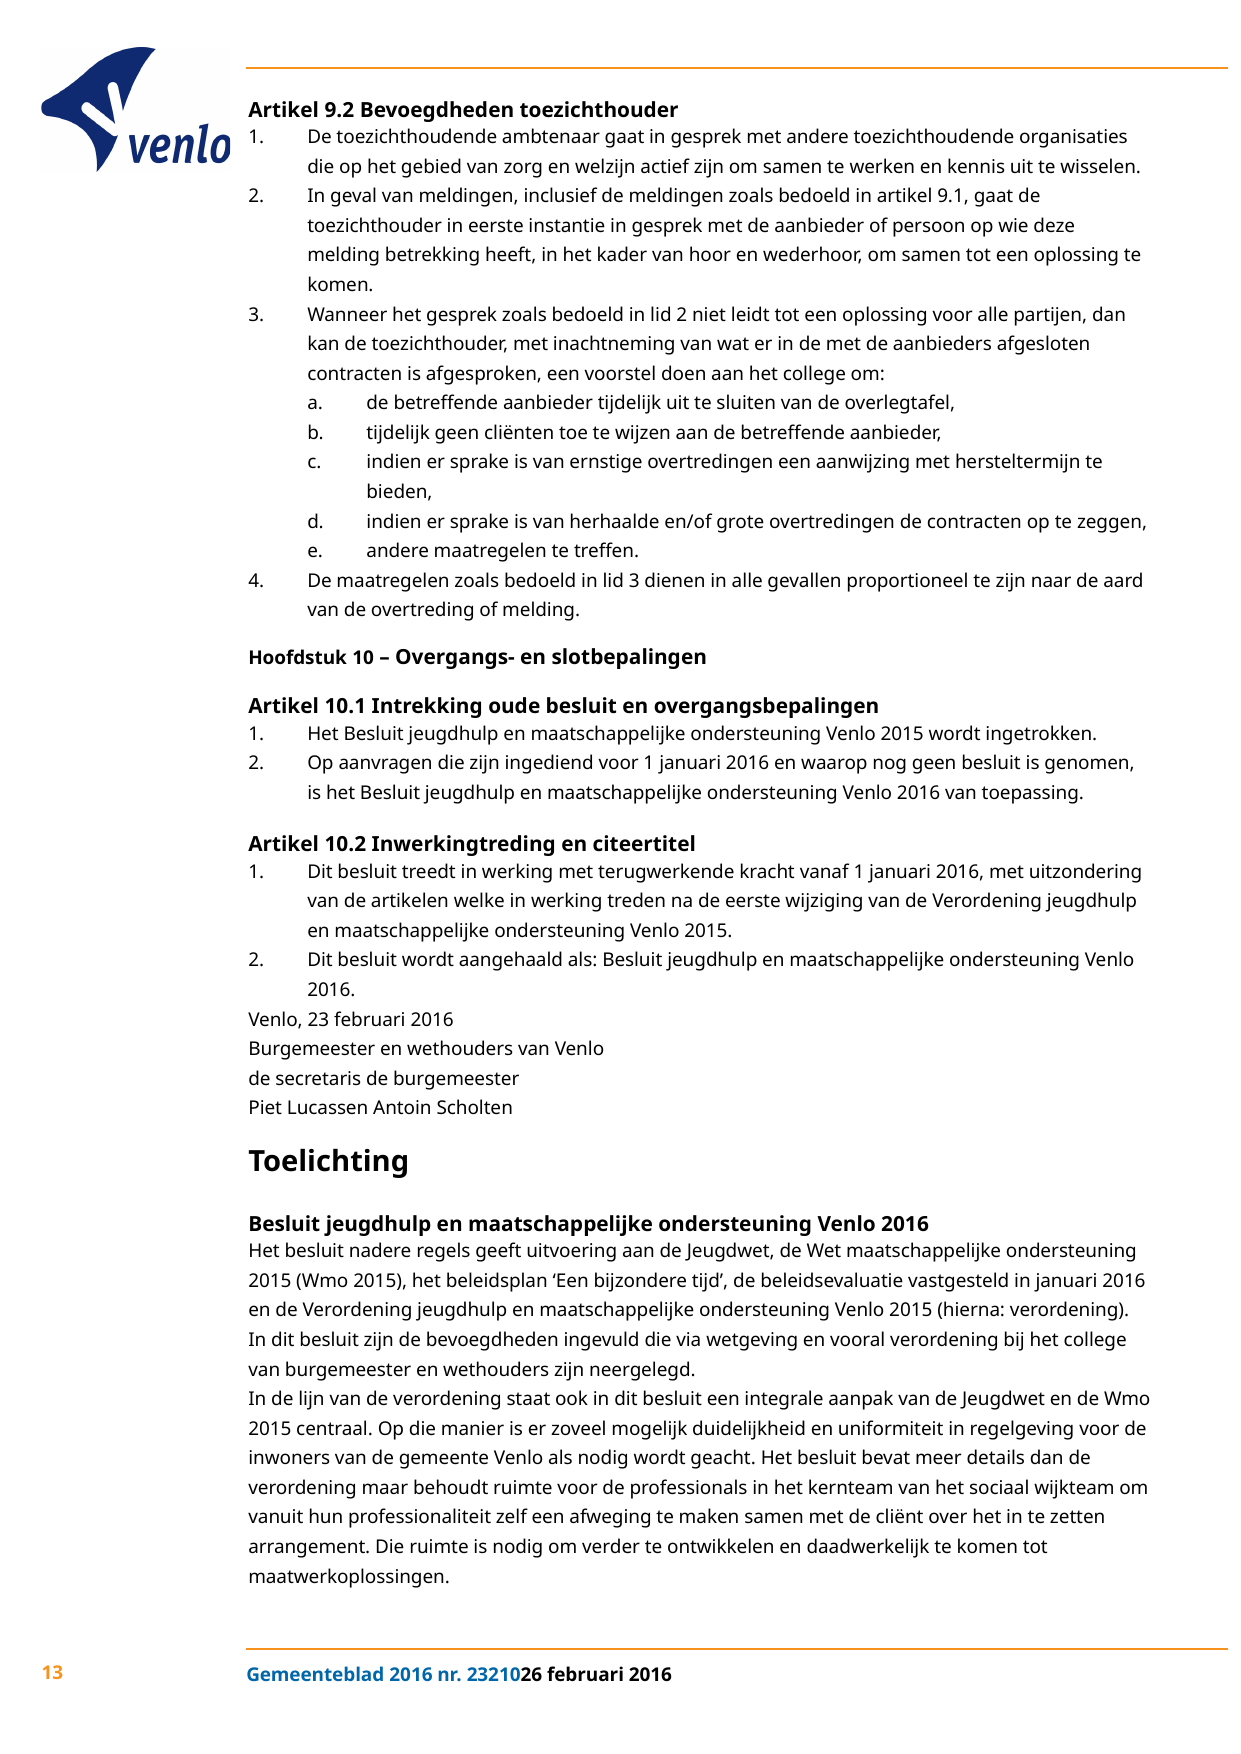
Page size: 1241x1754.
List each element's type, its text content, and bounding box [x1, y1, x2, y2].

text Besluit jeugdhulp en maatschappelijke ondersteuning Venlo 2016 [248, 1209, 1152, 1237]
list Dit besluit treedt in werking met terugwerkende kracht vanaf 1 januari 2016, met uitzondering van de artikelen welke in werking treden na de eerste wijziging van de Verordening jeugdhulp en maatschappelijke ondersteuning Venlo 2015. [248, 858, 1152, 943]
list De toezichthoudende ambtenaar gaat in gesprek met andere toezichthoudende organisaties die op het gebied van zorg en welzijn actief zijn om samen te werken en kennis uit te wisselen. [248, 123, 1152, 178]
text Toelichting [248, 1140, 1152, 1180]
list In geval van meldingen, inclusief de meldingen zoals bedoeld in artikel 9.1, gaat de toezichthouder in eerste instantie in gesprek met de aanbieder of persoon op wie deze melding betrekking heeft, in het kader van hoor en wederhoor, om samen tot een oplossing te komen. [248, 182, 1152, 297]
text Venlo, 23 februari 2016 [248, 1006, 1152, 1032]
list Het Besluit jeugdhulp en maatschappelijke ondersteuning Venlo 2015 wordt ingetrokken. [248, 720, 1152, 746]
list Wanneer het gesprek zoals bedoeld in lid 2 niet leidt tot een oplossing voor alle partijen, dan kan de toezichthouder, met inachtneming van wat er in de met de aanbieders afgesloten contracten is afgesproken, een voorstel doen aan het college om: [248, 301, 1152, 386]
text In de lijn van de verordening staat ook in dit besluit een integrale aanpak van de Jeugdwet en de Wmo 2015 centraal. Op die manier is er zoveel mogelijk duidelijkheid en uniformiteit in regelgeving voor de inwoners van de gemeente Venlo als nodig wordt geacht. Het besluit bevat meer details dan de verordening maar behoudt ruimte voor de professionals in het kernteam van het sociaal wijkteam om vanuit hun professionaliteit zelf een afweging te maken samen met de cliënt over het in te zetten arrangement. Die ruimte is nodig om verder te ontwikkelen en daadwerkelijk te komen tot maatwerkoplossingen. [248, 1385, 1152, 1589]
text Piet Lucassen Antoin Scholten [248, 1094, 1152, 1120]
list indien er sprake is van herhaalde en/of grote overtredingen de contracten op te zeggen, [307, 508, 1152, 533]
list de betreffende aanbieder tijdelijk uit te sluiten van de overlegtafel, [307, 389, 1152, 415]
text Artikel 9.2 Bevoegdheden toezichthouder [248, 95, 1152, 123]
list Dit besluit wordt aangehaald als: Besluit jeugdhulp en maatschappelijke ondersteuning Venlo 2016. [248, 947, 1152, 1002]
list De maatregelen zoals bedoeld in lid 3 dienen in alle gevallen proportioneel te zijn naar de aard van de overtreding of melding. [248, 567, 1152, 622]
list andere maatregelen te treffen. [307, 537, 1152, 563]
picture [41, 47, 231, 172]
list tijdelijk geen cliënten toe te wijzen aan de betreffende aanbieder, [307, 419, 1152, 445]
text Het besluit nadere regels geeft uitvoering aan de Jeugdwet, de Wet maatschappelijke ondersteuning 2015 (Wmo 2015), het beleidsplan ‘Een bijzondere tijd’, de beleidsevaluatie vastgesteld in januari 2016 en de Verordening jeugdhulp en maatschappelijke ondersteuning Venlo 2015 (hierna: verordening). In dit besluit zijn de bevoegdheden ingevuld die via wetgeving en vooral verordening bij het college van burgemeester en wethouders zijn neergelegd. [248, 1237, 1152, 1382]
text Hoofdstuk 10 – Overgangs- en slotbepalingen [248, 642, 1152, 671]
text Burgemeester en wethouders van Venlo [248, 1035, 1152, 1061]
text Artikel 10.1 Intrekking oude besluit en overgangsbepalingen [248, 691, 1152, 720]
list indien er sprake is van ernstige overtredingen een aanwijzing met hersteltermijn te bieden, [307, 449, 1152, 504]
list Op aanvragen die zijn ingediend voor 1 januari 2016 en waarop nog geen besluit is genomen, is het Besluit jeugdhulp en maatschappelijke ondersteuning Venlo 2016 van toepassing. [248, 749, 1152, 805]
text Artikel 10.2 Inwerkingtreding en citeertitel [248, 829, 1152, 858]
text de secretaris de burgemeester [248, 1065, 1152, 1091]
